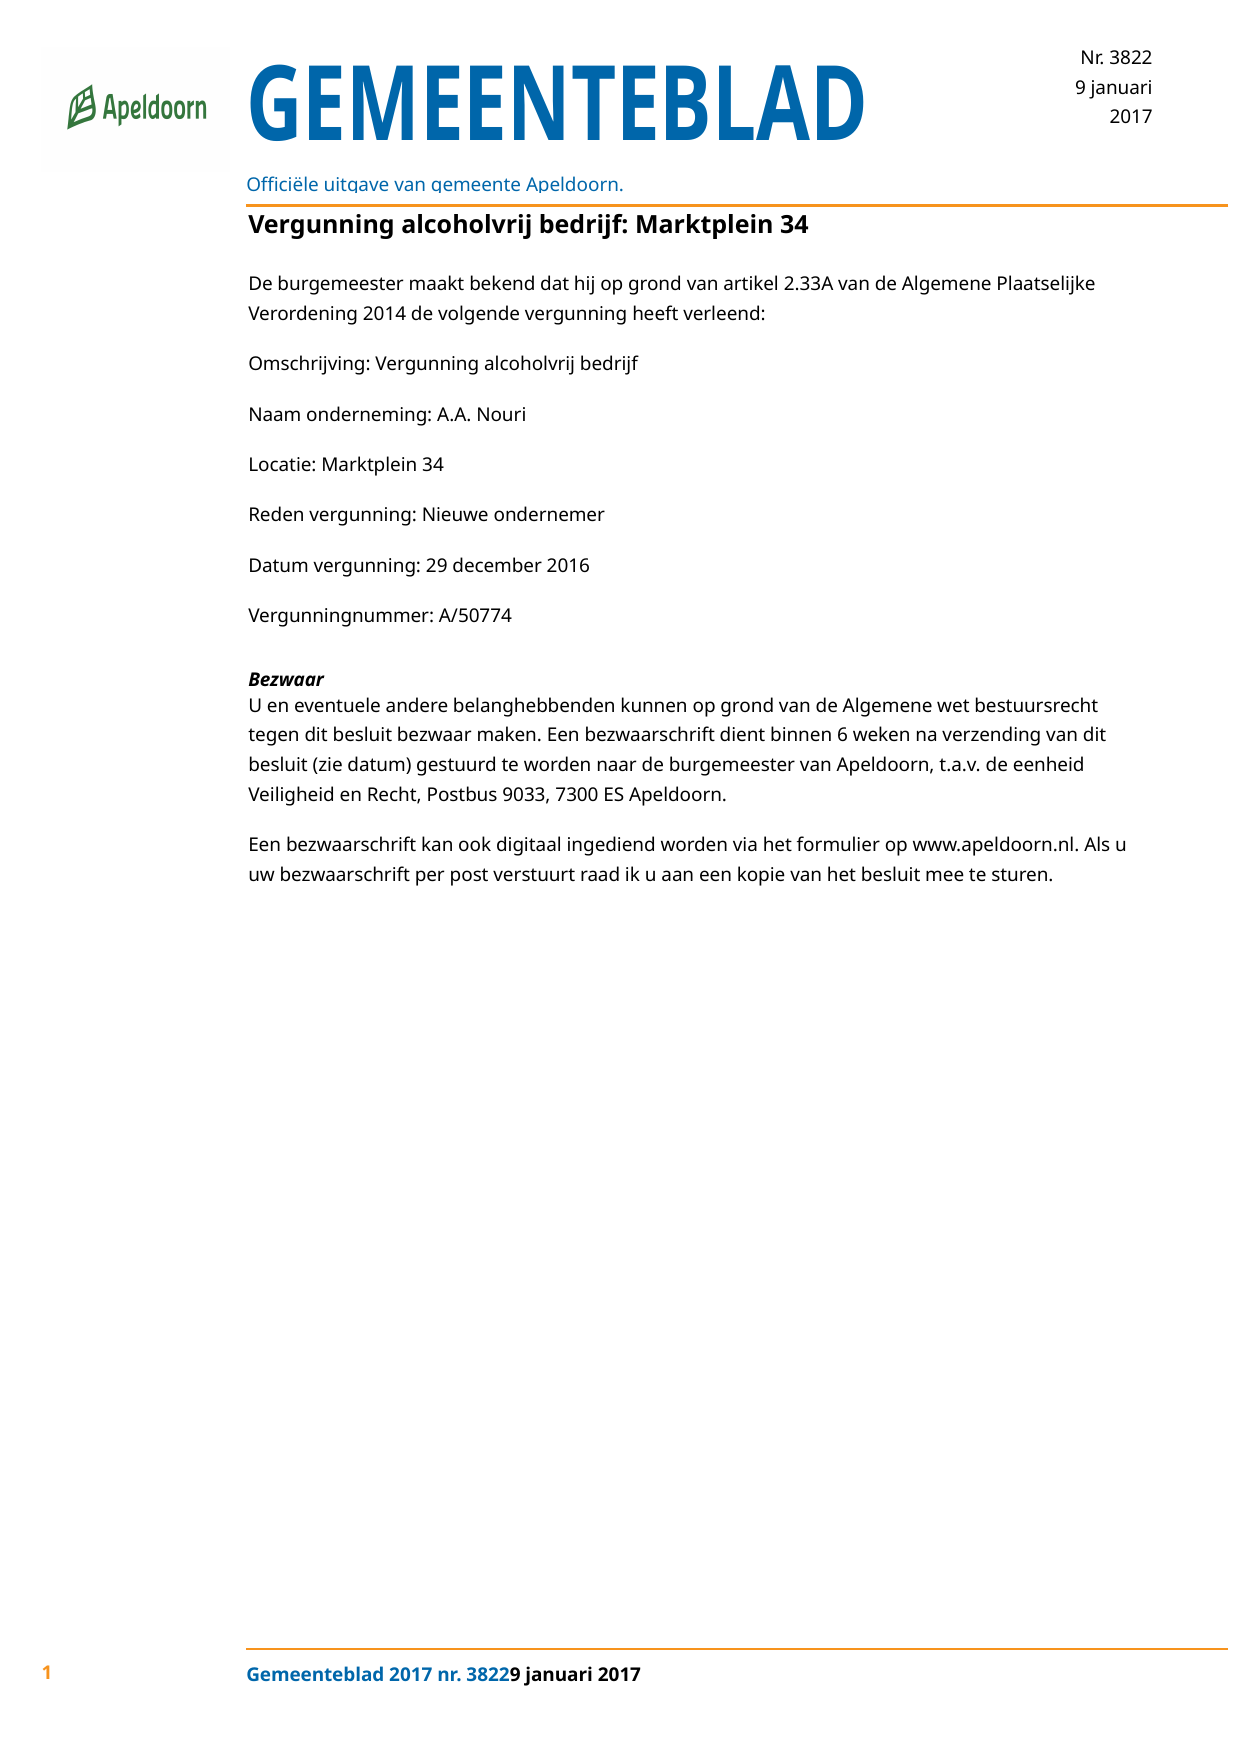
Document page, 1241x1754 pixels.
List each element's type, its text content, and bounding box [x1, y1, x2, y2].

text U en eventuele andere belanghebbenden kunnen op grond van de Algemene wet bestuursrecht tegen dit besluit bezwaar maken. Een bezwaarschrift dient binnen 6 weken na verzending van dit besluit (zie datum) gestuurd te worden naar de burgemeester van Apeldoorn, t.a.v. de eenheid Veiligheid en Recht, Postbus 9033, 7300 ES Apeldoorn. [248, 692, 1152, 807]
text Vergunning alcoholvrij bedrijf: Marktplein 34 [248, 207, 1152, 241]
text Omschrijving: Vergunning alcoholvrij bedrijf [248, 350, 1152, 376]
text Naam onderneming: A.A. Nouri [248, 401, 1152, 426]
text Bezwaar [248, 666, 1152, 692]
text De burgemeester maakt bekend dat hij op grond van artikel 2.33A van de Algemene Plaatselijke Verordening 2014 de volgende vergunning heeft verleend: [248, 270, 1152, 326]
picture [41, 47, 231, 172]
text Locatie: Marktplein 34 [248, 451, 1152, 477]
text Datum vergunning: 29 december 2016 [248, 552, 1152, 578]
text Reden vergunning: Nieuwe ondernemer [248, 502, 1152, 527]
text Een bezwaarschrift kan ook digitaal ingediend worden via het formulier op www.apeldoorn.nl. Als u uw bezwaarschrift per post verstuurt raad ik u aan een kopie van het besluit mee te sturen. [248, 831, 1152, 887]
text Vergunningnummer: A/50774 [248, 602, 1152, 628]
